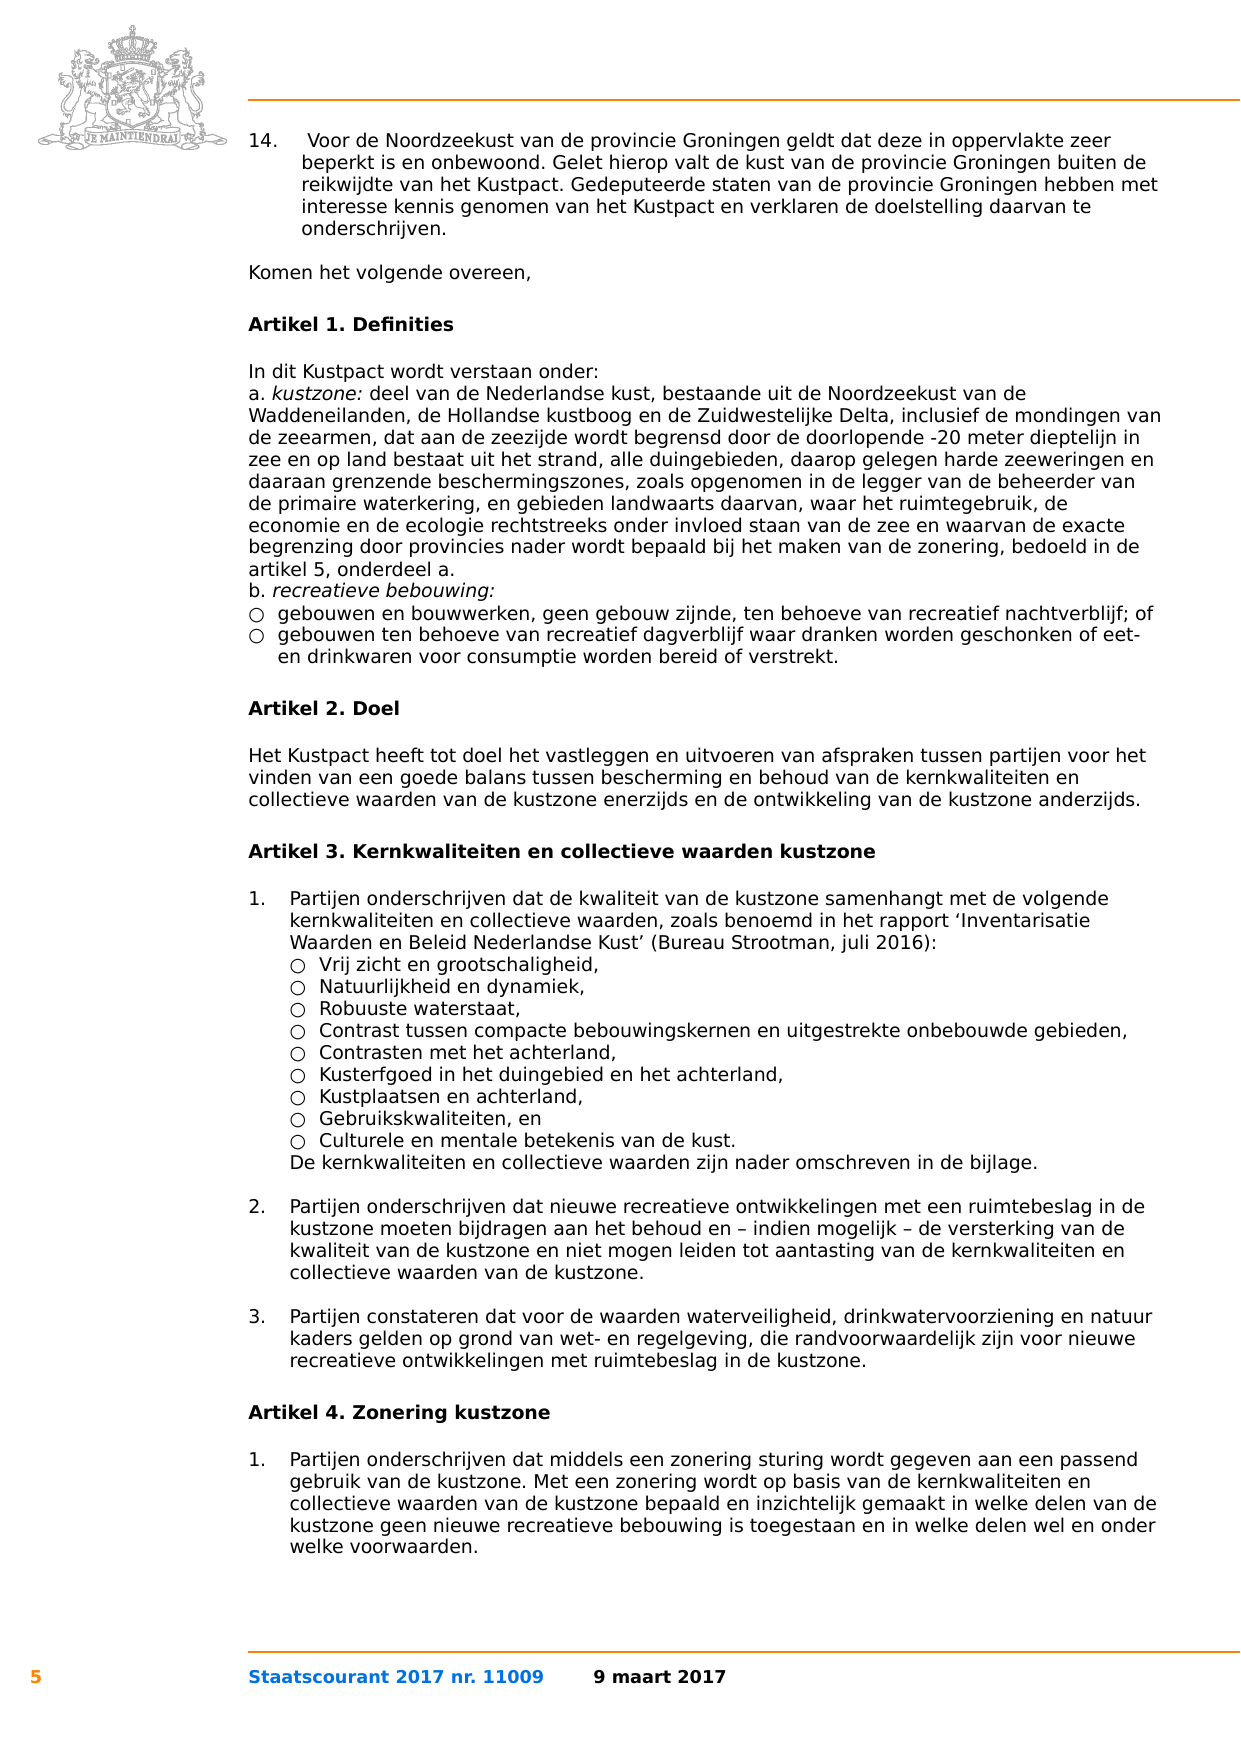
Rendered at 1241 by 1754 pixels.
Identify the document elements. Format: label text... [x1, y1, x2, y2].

text In dit Kustpact wordt verstaan onder: [248, 361, 1163, 383]
text 2. Partijen onderschrijven dat nieuwe recreatieve ontwikkelingen met een ruimtebeslag in de kustzone moeten bijdragen aan het behoud en – indien mogelijk – de versterking van de kwaliteit van de kustzone en niet mogen leiden tot aantasting van de kernkwaliteiten en collectieve waarden van de kustzone. [248, 1196, 1163, 1284]
text 14. Voor de Noordzeekust van de provincie Groningen geldt dat deze in oppervlakte zeer beperkt is en onbewoond. Gelet hierop valt de kust van de provincie Groningen buiten de reikwijdte van het Kustpact. Gedeputeerde staten van de provincie Groningen hebben met interesse kennis genomen van het Kustpact en verklaren de doelstelling daarvan te onderschrijven. [248, 130, 1163, 240]
text ○ Natuurlijkheid en dynamiek, [289, 976, 1163, 998]
text Het Kustpact heeft tot doel het vastleggen en uitvoeren van afspraken tussen partijen voor het vinden van een goede balans tussen bescherming en behoud van de kernkwaliteiten en collectieve waarden van de kustzone enerzijds en de ontwikkeling van de kustzone anderzijds. [248, 745, 1163, 811]
text ○ Kusterfgoed in het duingebied en het achterland, [289, 1064, 1163, 1086]
subtitle Artikel 1. Definities [248, 314, 1163, 336]
text ○ Contrast tussen compacte bebouwingskernen en uitgestrekte onbebouwde gebieden, [289, 1020, 1163, 1042]
text b. recreatieve bebouwing: [248, 580, 1163, 602]
text ○ Contrasten met het achterland, [289, 1042, 1163, 1064]
text 1. Partijen onderschrijven dat middels een zonering sturing wordt gegeven aan een passend gebruik van de kustzone. Met een zonering wordt op basis van de kernkwaliteiten en collectieve waarden van de kustzone bepaald en inzichtelijk gemaakt in welke delen van de kustzone geen nieuwe recreatieve bebouwing is toegestaan en in welke delen wel en onder welke voorwaarden. [248, 1448, 1163, 1558]
text a. kustzone: deel van de Nederlandse kust, bestaande uit de Noordzeekust van de Waddeneilanden, de Hollandse kustboog en de Zuidwestelijke Delta, inclusief de mondingen van de zeearmen, dat aan de zeezijde wordt begrensd door de doorlopende -20 meter dieptelijn in zee en op land bestaat uit het strand, alle duingebieden, daarop gelegen harde zeeweringen en daaraan grenzende beschermingszones, zoals opgenomen in de legger van de beheerder van de primaire waterkering, en gebieden landwaarts daarvan, waar het ruimtegebruik, de economie en de ecologie rechtstreeks onder invloed staan van de zee en waarvan de exacte begrenzing door provincies nader wordt bepaald bij het maken van de zonering, bedoeld in de artikel 5, onderdeel a. [248, 383, 1163, 580]
text De kernkwaliteiten en collectieve waarden zijn nader omschreven in de bijlage. [289, 1152, 1163, 1174]
text 3. Partijen constateren dat voor de waarden waterveiligheid, drinkwatervoorziening en natuur kaders gelden op grond van wet- en regelgeving, die randvoorwaardelijk zijn voor nieuwe recreatieve ontwikkelingen met ruimtebeslag in de kustzone. [248, 1306, 1163, 1372]
text ○ Robuuste waterstaat, [289, 998, 1163, 1020]
text ○ Culturele en mentale betekenis van de kust. [289, 1130, 1163, 1152]
text ○ gebouwen en bouwwerken, geen gebouw zijnde, ten behoeve van recreatief nachtverblijf; of [248, 602, 1163, 624]
subtitle Artikel 3. Kernkwaliteiten en collectieve waarden kustzone [248, 841, 1163, 863]
text ○ Kustplaatsen en achterland, [289, 1086, 1163, 1108]
text 1. Partijen onderschrijven dat de kwaliteit van de kustzone samenhangt met de volgende kernkwaliteiten en collectieve waarden, zoals benoemd in het rapport ‘Inventarisatie Waarden en Beleid Nederlandse Kust’ (Bureau Strootman, juli 2016): [248, 888, 1163, 954]
picture [38, 25, 227, 150]
subtitle Artikel 2. Doel [248, 698, 1163, 720]
subtitle Artikel 4. Zonering kustzone [248, 1402, 1163, 1423]
text ○ Vrij zicht en grootschaligheid, [289, 954, 1163, 976]
text Komen het volgende overeen, [248, 262, 1163, 284]
text ○ gebouwen ten behoeve van recreatief dagverblijf waar dranken worden geschonken of eet- en drinkwaren voor consumptie worden bereid of verstrekt. [248, 624, 1163, 668]
text ○ Gebruikskwaliteiten, en [289, 1108, 1163, 1130]
